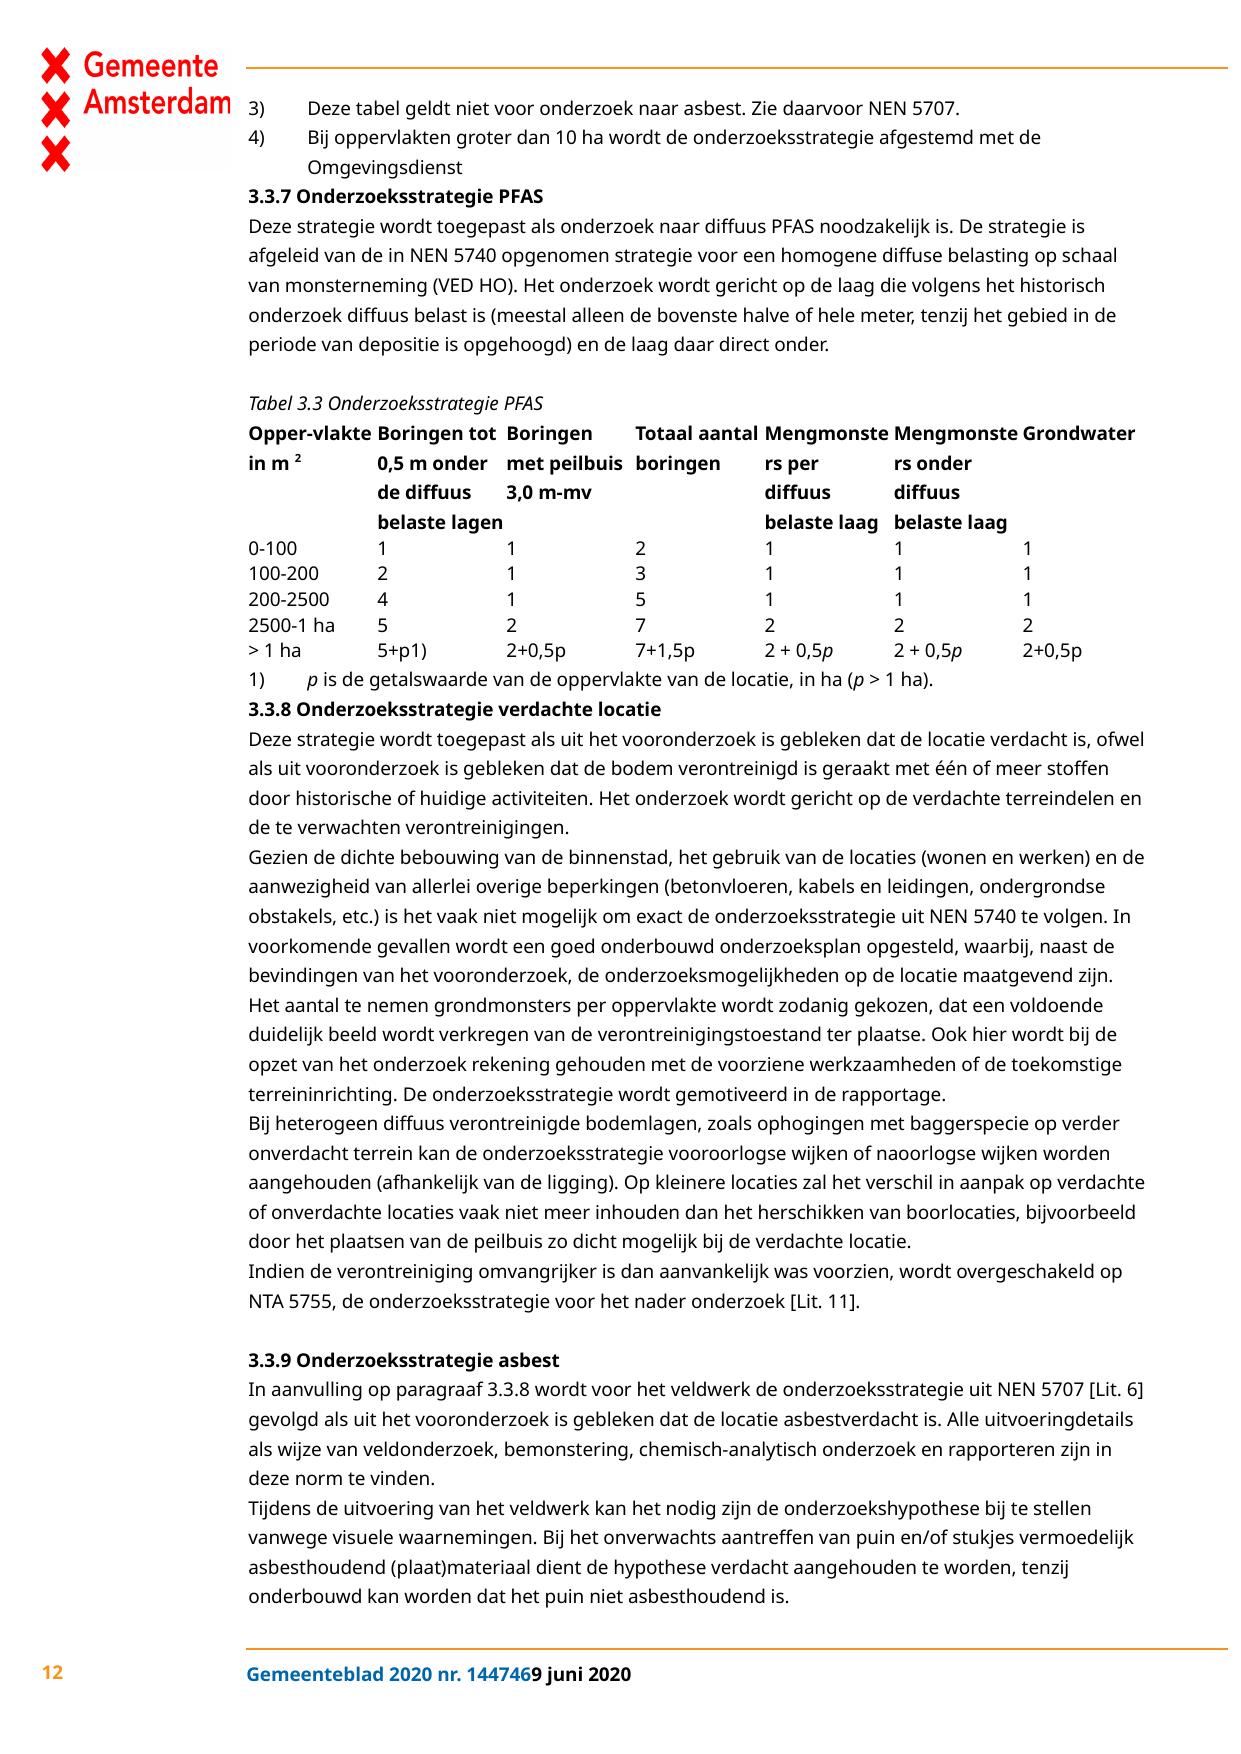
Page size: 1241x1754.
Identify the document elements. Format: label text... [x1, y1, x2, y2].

text Bij heterogeen diffuus verontreinigde bodemlagen, zoals ophogingen met baggerspecie op verder onverdacht terrein kan de onderzoeksstrategie vooroorlogse wijken of naoorlogse wijken worden aangehouden (afhankelijk van de ligging). Op kleinere locaties zal het verschil in aanpak op verdachte of onverdachte locaties vaak niet meer inhouden dan het herschikken van boorlocaties, bijvoorbeeld door het plaatsen van de peilbuis zo dicht mogelijk bij de verdachte locatie. [248, 1110, 1152, 1254]
table_cell 0-100 [248, 535, 377, 561]
table_cell 7 [635, 612, 764, 638]
text 3.3.9 Onderzoeksstrategie asbest [248, 1347, 1152, 1373]
text Gezien de dichte bebouwing van de binnenstad, het gebruik van de locaties (wonen en werken) en de aanwezigheid van allerlei overige beperkingen (betonvloeren, kabels en leidingen, ondergrondse obstakels, etc.) is het vaak niet mogelijk om exact de onderzoeksstrategie uit NEN 5740 te volgen. In voorkomende gevallen wordt een goed onderbouwd onderzoeksplan opgesteld, waarbij, naast de bevindingen van het vooronderzoek, de onderzoeksmogelijkheden op de locatie maatgevend zijn. [248, 844, 1152, 988]
text 3.3.8 Onderzoeksstrategie verdachte locatie [248, 696, 1152, 722]
list Deze tabel geldt niet voor onderzoek naar asbest. Zie daarvoor NEN 5707. [248, 95, 1152, 121]
table_cell 1 [506, 561, 635, 586]
table_cell 2 [635, 535, 764, 561]
text Deze strategie wordt toegepast als uit het vooronderzoek is gebleken dat de locatie verdacht is, ofwel als uit vooronderzoek is gebleken dat de bodem verontreinigd is geraakt met één of meer stoffen door historische of huidige activiteiten. Het onderzoek wordt gericht op de verdachte terreindelen en de te verwachten verontreinigingen. [248, 726, 1152, 840]
table_cell 5 [635, 586, 764, 612]
table_cell 200-2500 [248, 586, 377, 612]
table_header Mengmonsters onder diffuus belaste laag [894, 420, 1022, 535]
table_cell > 1 ha [248, 638, 377, 663]
table_cell 2 [1023, 612, 1152, 638]
table_header Boringen tot 0,5 m onder de diffuus belaste lagen [377, 420, 506, 535]
table_cell 1 [506, 535, 635, 561]
table_header Totaal aantal boringen [635, 420, 764, 535]
table_cell 1 [764, 561, 893, 586]
table_cell 2+0,5p [506, 638, 635, 663]
text 3.3.7 Onderzoeksstrategie PFAS [248, 183, 1152, 209]
table_cell 1 [506, 586, 635, 612]
text Deze strategie wordt toegepast als onderzoek naar diffuus PFAS noodzakelijk is. De strategie is afgeleid van de in NEN 5740 opgenomen strategie voor een homogene diffuse belasting op schaal van monsterneming (VED HO). Het onderzoek wordt gericht op de laag die volgens het historisch onderzoek diffuus belast is (meestal alleen de bovenste halve of hele meter, tenzij het gebied in de periode van depositie is opgehoogd) en de laag daar direct onder. [248, 213, 1152, 357]
table_cell 1 [894, 586, 1022, 612]
table_cell 1 [764, 586, 893, 612]
table_header Grondwater [1023, 420, 1152, 535]
list p is de getalswaarde van de oppervlakte van de locatie, in ha (p > 1 ha). [248, 667, 1152, 692]
table_cell 2 [506, 612, 635, 638]
table_cell 1 [1023, 535, 1152, 561]
text Tijdens de uitvoering van het veldwerk kan het nodig zijn de onderzoekshypothese bij te stellen vanwege visuele waarnemingen. Bij het onverwachts aantreffen van puin en/of stukjes vermoedelijk asbesthoudend (plaat)materiaal dient de hypothese verdacht aangehouden te worden, tenzij onderbouwd kan worden dat het puin niet asbesthoudend is. [248, 1495, 1152, 1609]
table_cell 1 [1023, 561, 1152, 586]
table_header Opper-vlakte in m 2 [248, 420, 377, 535]
table_cell 2 + 0,5p [764, 638, 893, 663]
table_cell 2 [894, 612, 1022, 638]
table_cell 4 [377, 586, 506, 612]
text Het aantal te nemen grondmonsters per oppervlakte wordt zodanig gekozen, dat een voldoende duidelijk beeld wordt verkregen van de verontreinigingstoestand ter plaatse. Ook hier wordt bij de opzet van het onderzoek rekening gehouden met de voorziene werkzaamheden of de toekomstige terreininrichting. De onderzoeksstrategie wordt gemotiveerd in de rapportage. [248, 992, 1152, 1107]
text In aanvulling op paragraaf 3.3.8 wordt voor het veldwerk de onderzoeksstrategie uit NEN 5707 [Lit. 6] gevolgd als uit het vooronderzoek is gebleken dat de locatie asbestverdacht is. Alle uitvoeringdetails als wijze van veldonderzoek, bemonstering, chemisch-analytisch onderzoek en rapporteren zijn in deze norm te vinden. [248, 1377, 1152, 1491]
list Bij oppervlakten groter dan 10 ha wordt de onderzoeksstrategie afgestemd met de Omgevingsdienst [248, 124, 1152, 180]
table_cell 1 [1023, 586, 1152, 612]
table_cell 2 [764, 612, 893, 638]
table_cell 2 + 0,5p [894, 638, 1022, 663]
table_cell 1 [894, 561, 1022, 586]
table_cell 2+0,5p [1023, 638, 1152, 663]
text Indien de verontreiniging omvangrijker is dan aanvankelijk was voorzien, wordt overgeschakeld op NTA 5755, de onderzoeksstrategie voor het nader onderzoek [Lit. 11]. [248, 1258, 1152, 1314]
table_cell 100-200 [248, 561, 377, 586]
table_header Mengmonsters per diffuus belaste laag [764, 420, 893, 535]
table_cell 2 [377, 561, 506, 586]
table_cell 2500-1 ha [248, 612, 377, 638]
table_header Boringen met peilbuis 3,0 m-mv [506, 420, 635, 535]
table_cell 3 [635, 561, 764, 586]
picture [41, 47, 231, 172]
table_cell 1 [764, 535, 893, 561]
text Tabel 3.3 Onderzoeksstrategie PFAS [248, 391, 1152, 416]
table_cell 5+p1) [377, 638, 506, 663]
table_cell 1 [377, 535, 506, 561]
table_cell 7+1,5p [635, 638, 764, 663]
table_cell 5 [377, 612, 506, 638]
table_cell 1 [894, 535, 1022, 561]
